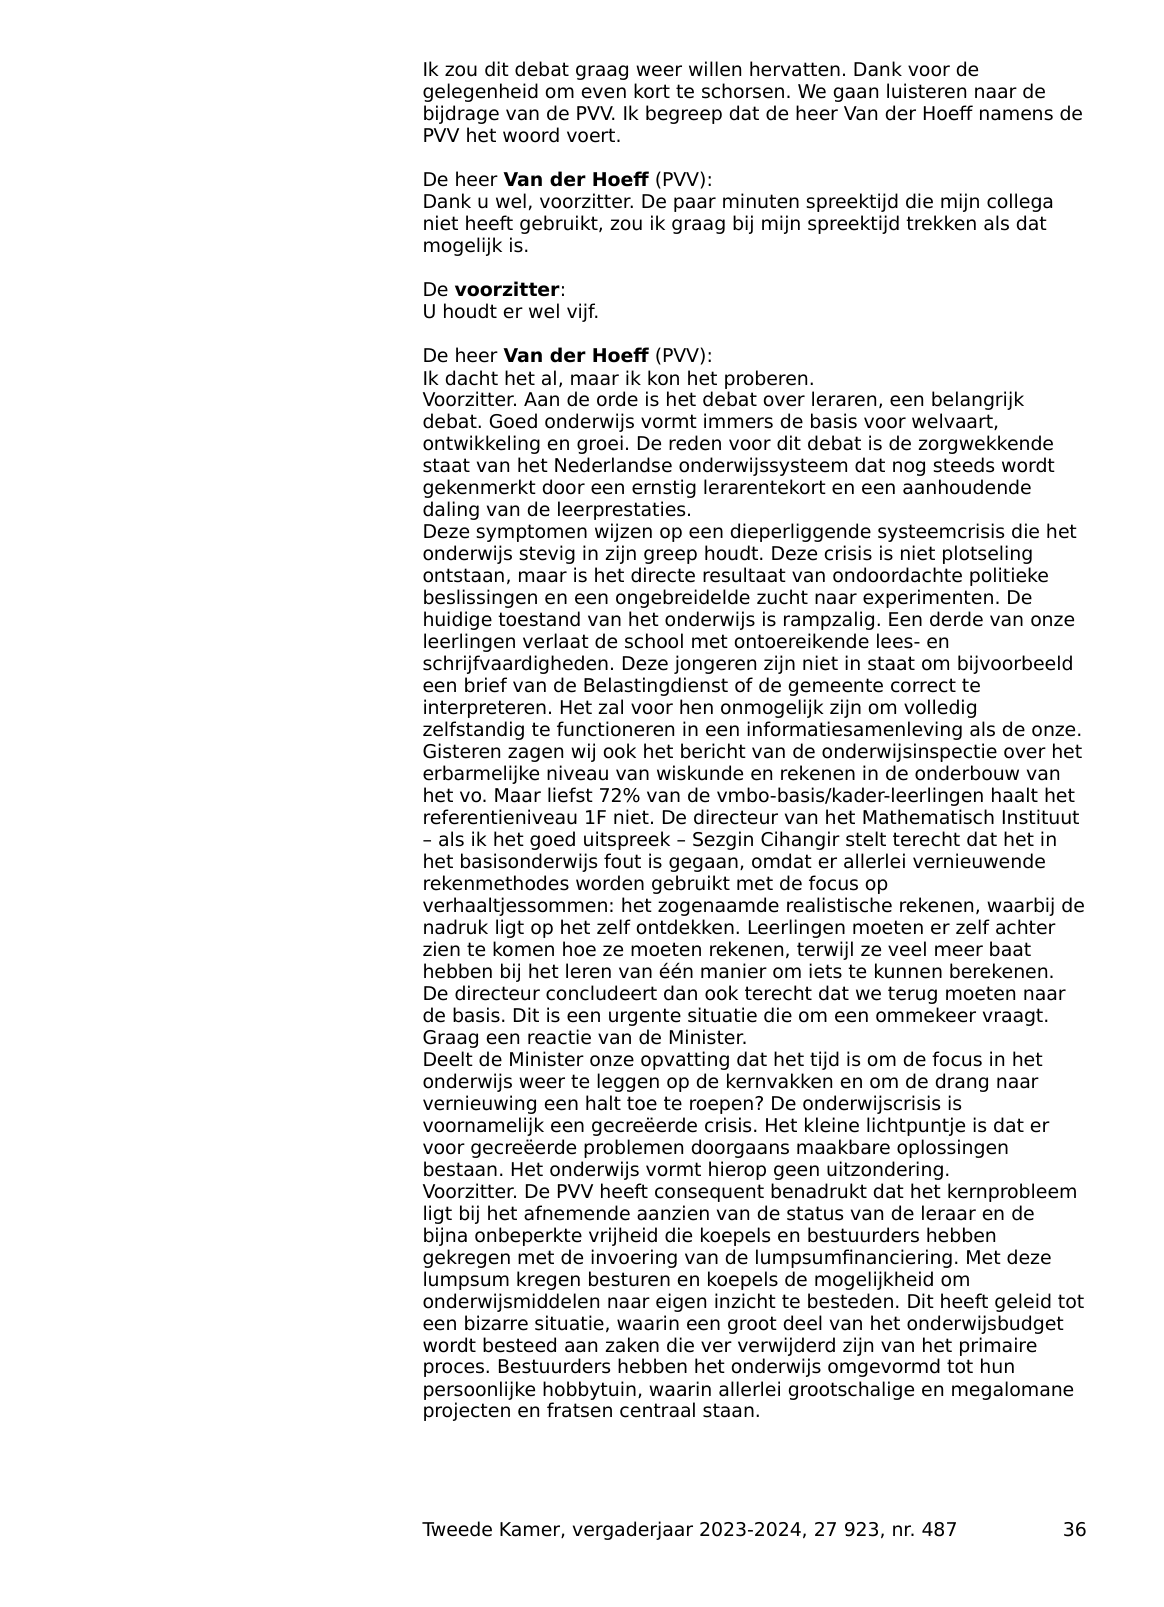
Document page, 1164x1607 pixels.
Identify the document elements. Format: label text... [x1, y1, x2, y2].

text Ik dacht het al, maar ik kon het proberen. [422, 367, 1087, 389]
text Voorzitter. Aan de orde is het debat over leraren, een belangrijk debat. Goed onderwijs vormt immers de basis voor welvaart, ontwikkeling en groei. De reden voor dit debat is de zorgwekkende staat van het Nederlandse onderwijssysteem dat nog steeds wordt gekenmerkt door een ernstig lerarentekort en een aanhoudende daling van de leerprestaties. [422, 389, 1087, 521]
text U houdt er wel vijf. [422, 301, 1087, 323]
text De voorzitter: [422, 279, 1087, 301]
text Ik zou dit debat graag weer willen hervatten. Dank voor de gelegenheid om even kort te schorsen. We gaan luisteren naar de bijdrage van de PVV. Ik begreep dat de heer Van der Hoeff namens de PVV het woord voert. [422, 59, 1087, 147]
text De heer Van der Hoeff (PVV): [422, 345, 1087, 367]
text Deelt de Minister onze opvatting dat het tijd is om de focus in het onderwijs weer te leggen op de kernvakken en om de drang naar vernieuwing een halt toe te roepen? De onderwijscrisis is voornamelijk een gecreëerde crisis. Het kleine lichtpuntje is dat er voor gecreëerde problemen doorgaans maakbare oplossingen bestaan. Het onderwijs vormt hierop geen uitzondering. [422, 1049, 1087, 1181]
text Gisteren zagen wij ook het bericht van de onderwijsinspectie over het erbarmelijke niveau van wiskunde en rekenen in de onderbouw van het vo. Maar liefst 72% van de vmbo-basis/kader-leerlingen haalt het referentieniveau 1F niet. De directeur van het Mathematisch Instituut – als ik het goed uitspreek – Sezgin Cihangir stelt terecht dat het in het basisonderwijs fout is gegaan, omdat er allerlei vernieuwende rekenmethodes worden gebruikt met de focus op verhaaltjessommen: het zogenaamde realistische rekenen, waarbij de nadruk ligt op het zelf ontdekken. Leerlingen moeten er zelf achter zien te komen hoe ze moeten rekenen, terwijl ze veel meer baat hebben bij het leren van één manier om iets te kunnen berekenen. De directeur concludeert dan ook terecht dat we terug moeten naar de basis. Dit is een urgente situatie die om een ommekeer vraagt. Graag een reactie van de Minister. [422, 741, 1087, 1049]
text Deze symptomen wijzen op een dieperliggende systeemcrisis die het onderwijs stevig in zijn greep houdt. Deze crisis is niet plotseling ontstaan, maar is het directe resultaat van ondoordachte politieke beslissingen en een ongebreidelde zucht naar experimenten. De huidige toestand van het onderwijs is rampzalig. Een derde van onze leerlingen verlaat de school met ontoereikende lees- en schrijfvaardigheden. Deze jongeren zijn niet in staat om bijvoorbeeld een brief van de Belastingdienst of de gemeente correct te interpreteren. Het zal voor hen onmogelijk zijn om volledig zelfstandig te functioneren in een informatiesamenleving als de onze. [422, 521, 1087, 741]
text Voorzitter. De PVV heeft consequent benadrukt dat het kernprobleem ligt bij het afnemende aanzien van de status van de leraar en de bijna onbeperkte vrijheid die koepels en bestuurders hebben gekregen met de invoering van de lumpsumfinanciering. Met deze lumpsum kregen besturen en koepels de mogelijkheid om onderwijsmiddelen naar eigen inzicht te besteden. Dit heeft geleid tot een bizarre situatie, waarin een groot deel van het onderwijsbudget wordt besteed aan zaken die ver verwijderd zijn van het primaire proces. Bestuurders hebben het onderwijs omgevormd tot hun persoonlijke hobbytuin, waarin allerlei grootschalige en megalomane projecten en fratsen centraal staan. [422, 1181, 1087, 1422]
text De heer Van der Hoeff (PVV): [422, 169, 1087, 191]
text Dank u wel, voorzitter. De paar minuten spreektijd die mijn collega niet heeft gebruikt, zou ik graag bij mijn spreektijd trekken als dat mogelijk is. [422, 191, 1087, 257]
